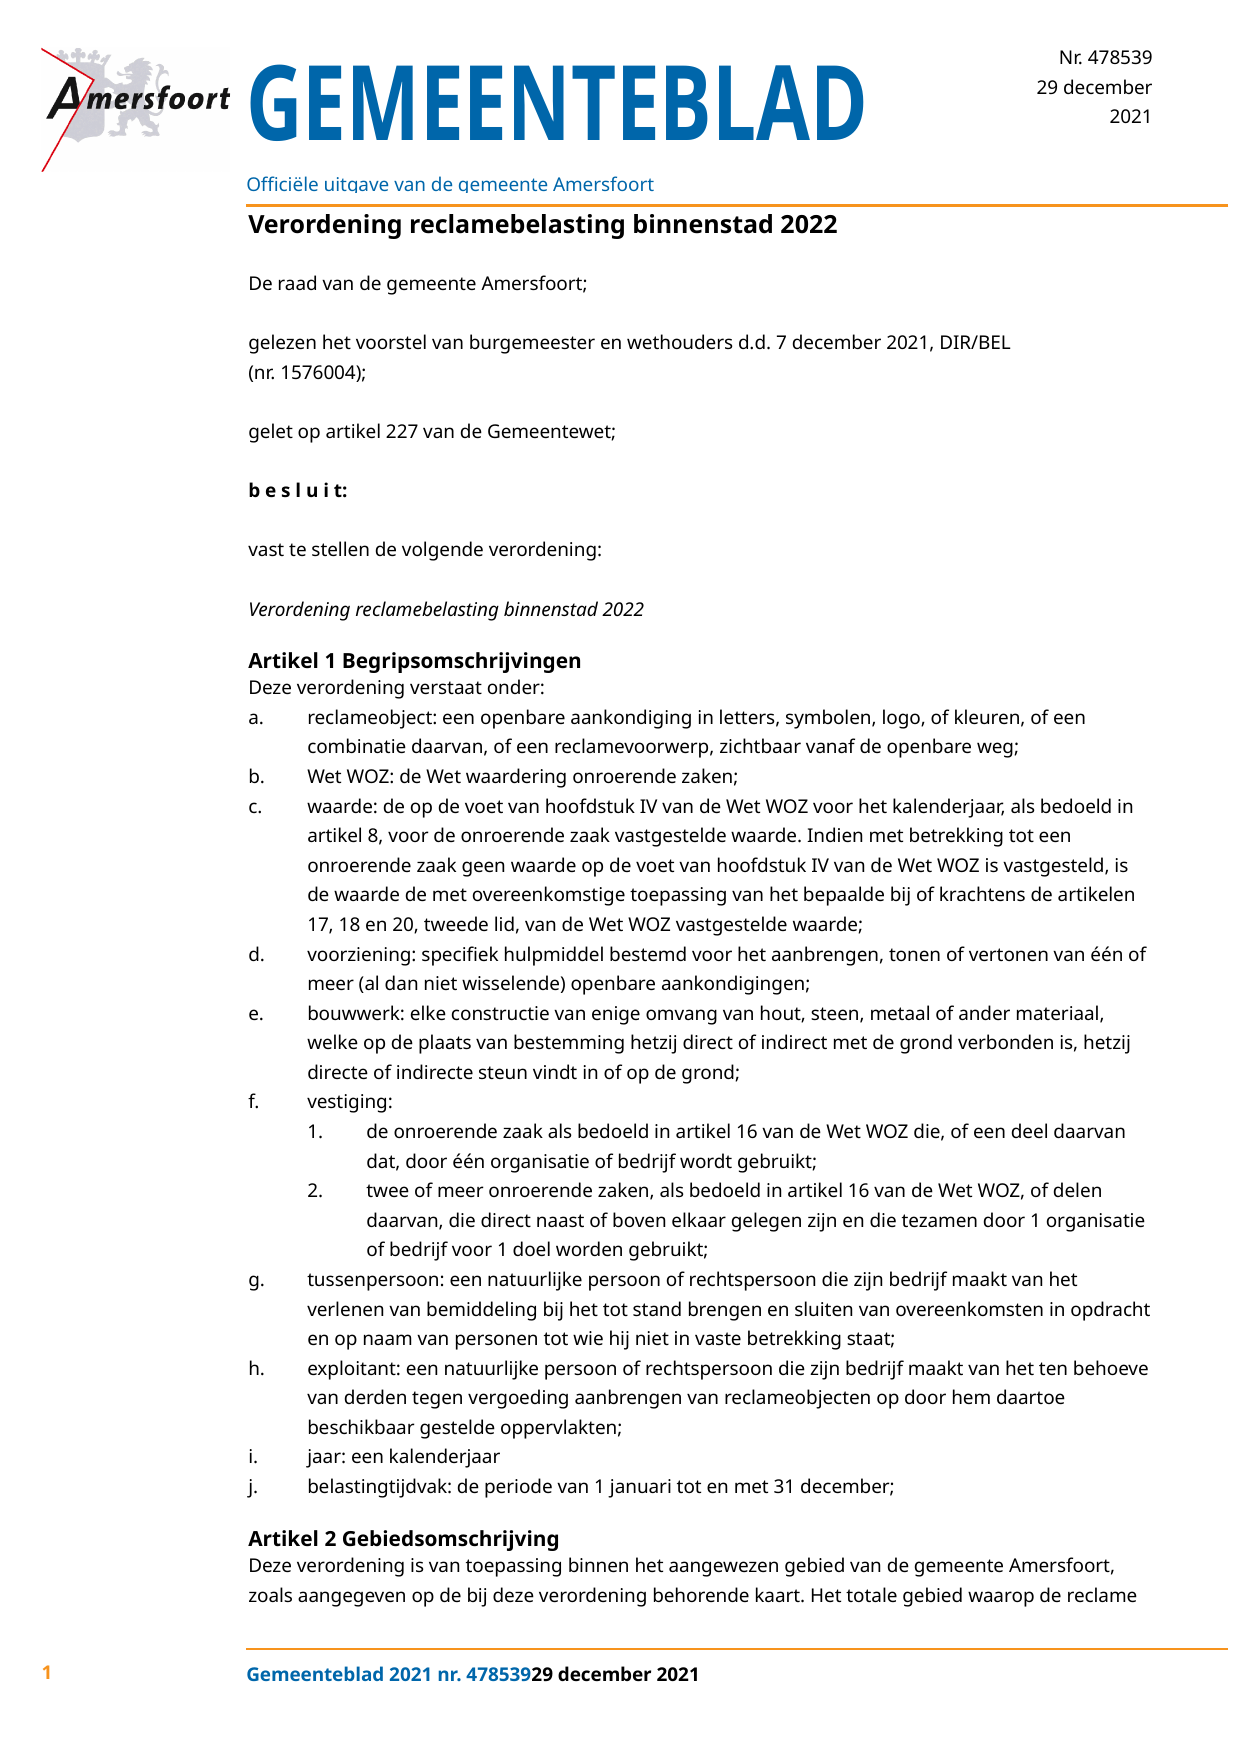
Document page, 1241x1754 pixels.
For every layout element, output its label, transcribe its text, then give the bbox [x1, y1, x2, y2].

list belastingtijdvak: de periode van 1 januari tot en met 31 december; [248, 1473, 1152, 1499]
list Wet WOZ: de Wet waardering onroerende zaken; [248, 763, 1152, 789]
list jaar: een kalenderjaar [248, 1444, 1152, 1469]
text Deze verordening verstaat onder: [248, 674, 1152, 700]
list bouwwerk: elke constructie van enige omvang van hout, steen, metaal of ander materiaal, welke op de plaats van bestemming hetzij direct of indirect met de grond verbonden is, hetzij directe of indirecte steun vindt in of op de grond; [248, 1000, 1152, 1085]
list twee of meer onroerende zaken, als bedoeld in artikel 16 van de Wet WOZ, of delen daarvan, die direct naast of boven elkaar gelegen zijn en die tezamen door 1 organisatie of bedrijf voor 1 doel worden gebruikt; [307, 1177, 1152, 1262]
text De raad van de gemeente Amersfoort; [248, 270, 1152, 296]
picture [41, 47, 231, 172]
text Verordening reclamebelasting binnenstad 2022 [248, 596, 1152, 621]
list de onroerende zaak als bedoeld in artikel 16 van de Wet WOZ die, of een deel daarvan dat, door één organisatie of bedrijf wordt gebruikt; [307, 1118, 1152, 1174]
text Deze verordening is van toepassing binnen het aangewezen gebied van de gemeente Amersfoort, zoals aangegeven op de bij deze verordening behorende kaart. Het totale gebied waarop de reclame [248, 1552, 1152, 1607]
text gelet op artikel 227 van de Gemeentewet; [248, 418, 1152, 444]
text Artikel 1 Begripsomschrijvingen [248, 646, 1152, 674]
text vast te stellen de volgende verordening: [248, 537, 1152, 562]
list reclameobject: een openbare aankondiging in letters, symbolen, logo, of kleuren, of een combinatie daarvan, of een reclamevoorwerp, zichtbaar vanaf de openbare weg; [248, 704, 1152, 759]
text gelezen het voorstel van burgemeester en wethouders d.d. 7 december 2021, DIR/BEL [248, 329, 1152, 355]
list exploitant: een natuurlijke persoon of rechtspersoon die zijn bedrijf maakt van het ten behoeve van derden tegen vergoeding aanbrengen van reclameobjecten op door hem daartoe beschikbaar gestelde oppervlakten; [248, 1355, 1152, 1440]
text (nr. 1576004); [248, 359, 1152, 385]
list voorziening: specifiek hulpmiddel bestemd voor het aanbrengen, tonen of vertonen van één of meer (al dan niet wisselende) openbare aankondigingen; [248, 941, 1152, 996]
list waarde: de op de voet van hoofdstuk IV van de Wet WOZ voor het kalenderjaar, als bedoeld in artikel 8, voor de onroerende zaak vastgestelde waarde. Indien met betrekking tot een onroerende zaak geen waarde op de voet van hoofdstuk IV van de Wet WOZ is vastgesteld, is de waarde de met overeenkomstige toepassing van het bepaalde bij of krachtens de artikelen 17, 18 en 20, tweede lid, van de Wet WOZ vastgestelde waarde; [248, 793, 1152, 937]
list vestiging: [248, 1089, 1152, 1114]
text Artikel 2 Gebiedsomschrijving [248, 1524, 1152, 1552]
list tussenpersoon: een natuurlijke persoon of rechtspersoon die zijn bedrijf maakt van het verlenen van bemiddeling bij het tot stand brengen en sluiten van overeenkomsten in opdracht en op naam van personen tot wie hij niet in vaste betrekking staat; [248, 1266, 1152, 1351]
text Verordening reclamebelasting binnenstad 2022 [248, 207, 1152, 241]
text b e s l u i t: [248, 477, 1152, 503]
